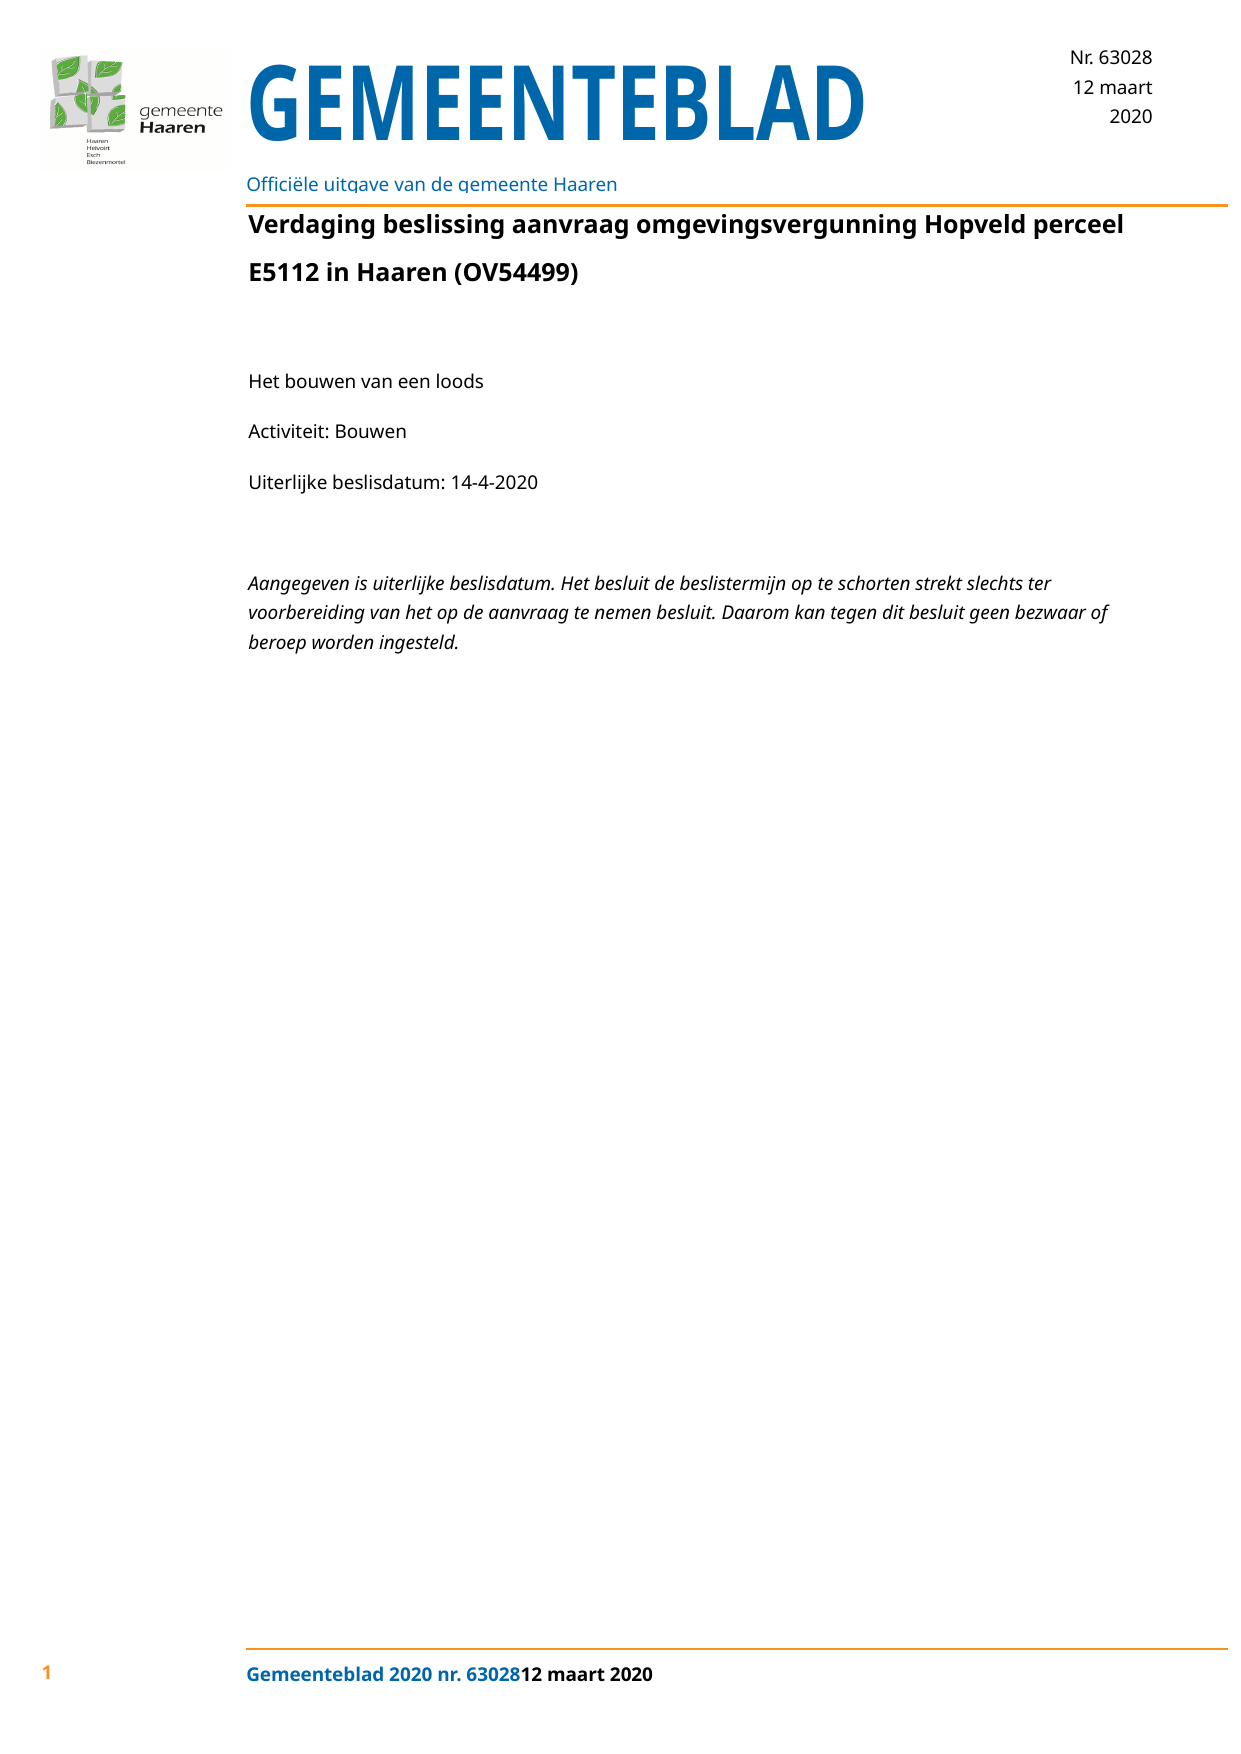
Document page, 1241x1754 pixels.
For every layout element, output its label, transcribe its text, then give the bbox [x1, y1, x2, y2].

text Aangegeven is uiterlijke beslisdatum. Het besluit de beslistermijn op te schorten strekt slechts ter voorbereiding van het op de aanvraag te nemen besluit. Daarom kan tegen dit besluit geen bezwaar of beroep worden ingesteld. [248, 570, 1152, 655]
text Uiterlijke beslisdatum: 14-4-2020 [248, 469, 1152, 495]
text Verdaging beslissing aanvraag omgevingsvergunning Hopveld perceel E5112 in Haaren (OV54499) [248, 207, 1152, 288]
text Het bouwen van een loods [248, 368, 1152, 394]
text Activiteit: Bouwen [248, 419, 1152, 444]
picture [41, 47, 231, 172]
